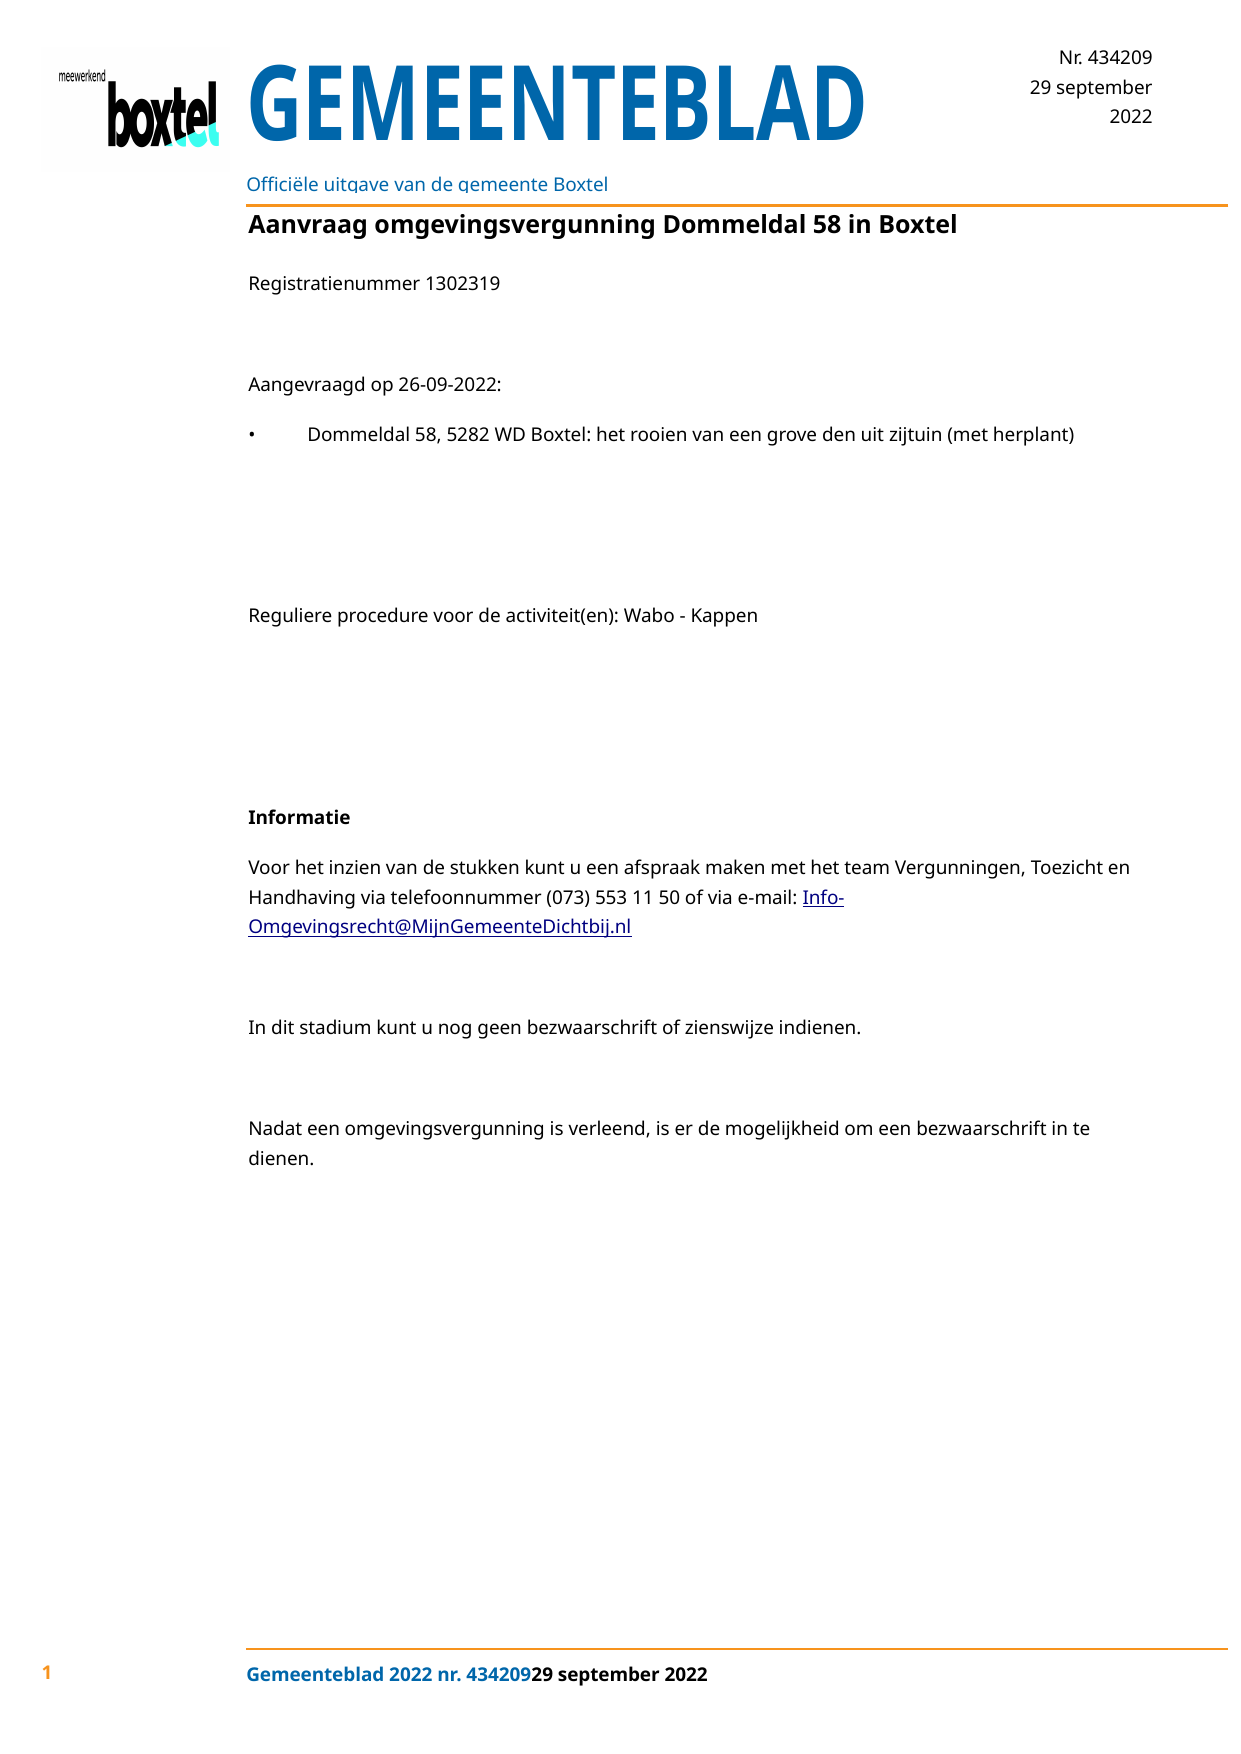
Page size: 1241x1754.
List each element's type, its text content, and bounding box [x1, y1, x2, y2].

text Registratienummer 1302319 [248, 270, 1152, 296]
picture [41, 47, 231, 172]
text Aanvraag omgevingsvergunning Dommeldal 58 in Boxtel [248, 207, 1152, 241]
text Nadat een omgevingsvergunning is verleend, is er de mogelijkheid om een bezwaarschrift in te dienen. [248, 1115, 1152, 1171]
text Aangevraagd op 26-09-2022: [248, 371, 1152, 397]
list Dommeldal 58, 5282 WD Boxtel: het rooien van een grove den uit zijtuin (met herplant) [248, 422, 1152, 447]
text Reguliere procedure voor de activiteit(en): Wabo - Kappen [248, 602, 1152, 628]
text Informatie [248, 804, 1152, 830]
text In dit stadium kunt u nog geen bezwaarschrift of zienswijze indienen. [248, 1014, 1152, 1040]
text Voor het inzien van de stukken kunt u een afspraak maken met het team Vergunningen, Toezicht en Handhaving via telefoonnummer (073) 553 11 50 of via e-mail: Info-Omgevingsrecht@MijnGemeenteDichtbij.nl [248, 854, 1152, 939]
